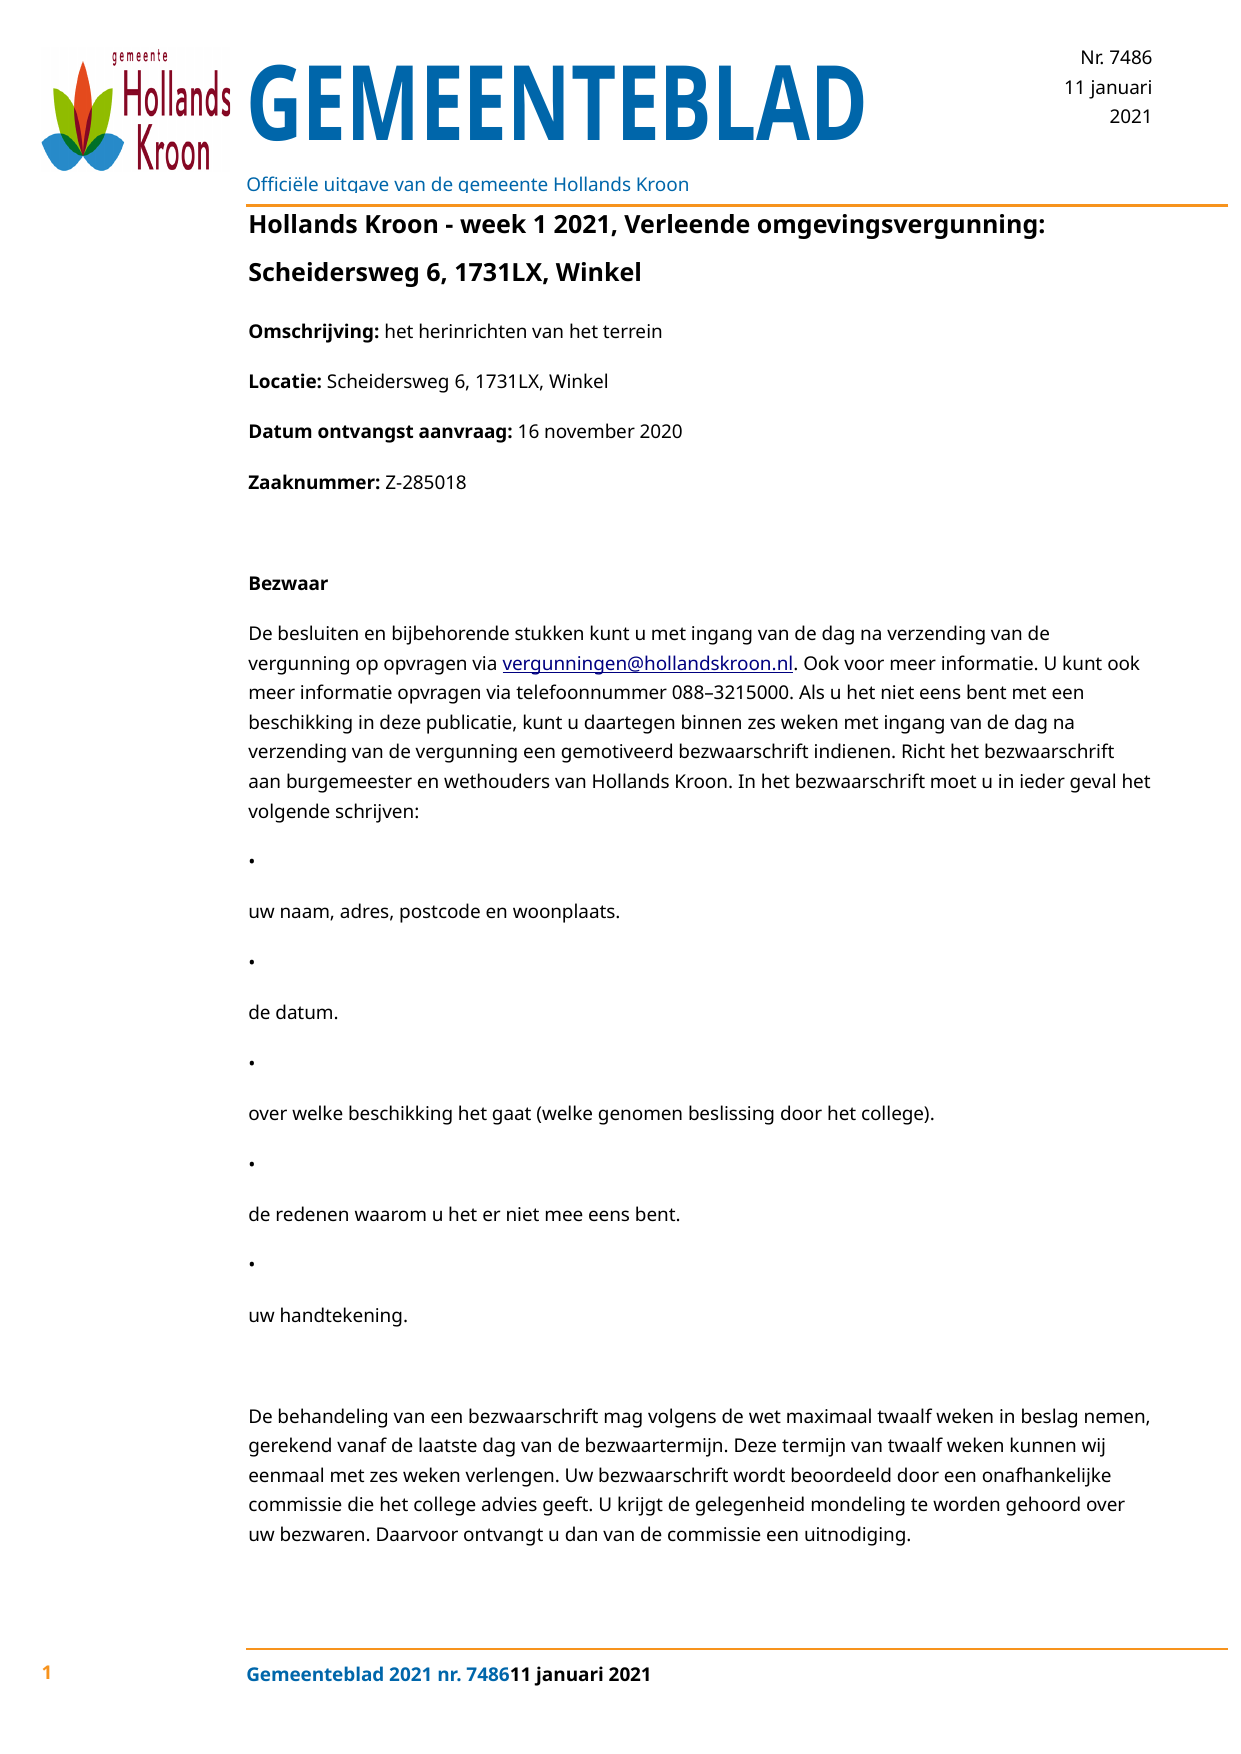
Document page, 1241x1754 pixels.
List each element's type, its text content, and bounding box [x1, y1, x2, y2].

text • [248, 1252, 1152, 1277]
text Omschrijving: het herinrichten van het terrein [248, 318, 1152, 344]
text over welke beschikking het gaat (welke genomen beslissing door het college). [248, 1100, 1152, 1126]
text Locatie: Scheidersweg 6, 1731LX, Winkel [248, 368, 1152, 394]
text • [248, 949, 1152, 975]
text • [248, 1050, 1152, 1076]
text De behandeling van een bezwaarschrift mag volgens de wet maximaal twaalf weken in beslag nemen, gerekend vanaf de laatste dag van de bezwaartermijn. Deze termijn van twaalf weken kunnen wij eenmaal met zes weken verlengen. Uw bezwaarschrift wordt beoordeeld door een onafhankelijke commissie die het college advies geeft. U krijgt de gelegenheid mondeling te worden gehoord over uw bezwaren. Daarvoor ontvangt u dan van de commissie een uitnodiging. [248, 1403, 1152, 1547]
text de redenen waarom u het er niet mee eens bent. [248, 1201, 1152, 1227]
text • [248, 1151, 1152, 1177]
text De besluiten en bijbehorende stukken kunt u met ingang van de dag na verzending van de vergunning op opvragen via vergunningen@hollandskroon.nl. Ook voor meer informatie. U kunt ook meer informatie opvragen via telefoonnummer 088–3215000. Als u het niet eens bent met een beschikking in deze publicatie, kunt u daartegen binnen zes weken met ingang van de dag na verzending van de vergunning een gemotiveerd bezwaarschrift indienen. Richt het bezwaarschrift aan burgemeester en wethouders van Hollands Kroon. In het bezwaarschrift moet u in ieder geval het volgende schrijven: [248, 620, 1152, 824]
text de datum. [248, 999, 1152, 1025]
text uw naam, adres, postcode en woonplaats. [248, 899, 1152, 924]
text Zaaknummer: Z-285018 [248, 469, 1152, 495]
text Hollands Kroon - week 1 2021, Verleende omgevingsvergunning: Scheidersweg 6, 1731LX, Winkel [248, 207, 1152, 288]
text Bezwaar [248, 570, 1152, 596]
text • [248, 848, 1152, 874]
text Datum ontvangst aanvraag: 16 november 2020 [248, 419, 1152, 444]
picture [41, 47, 231, 172]
text uw handtekening. [248, 1302, 1152, 1328]
